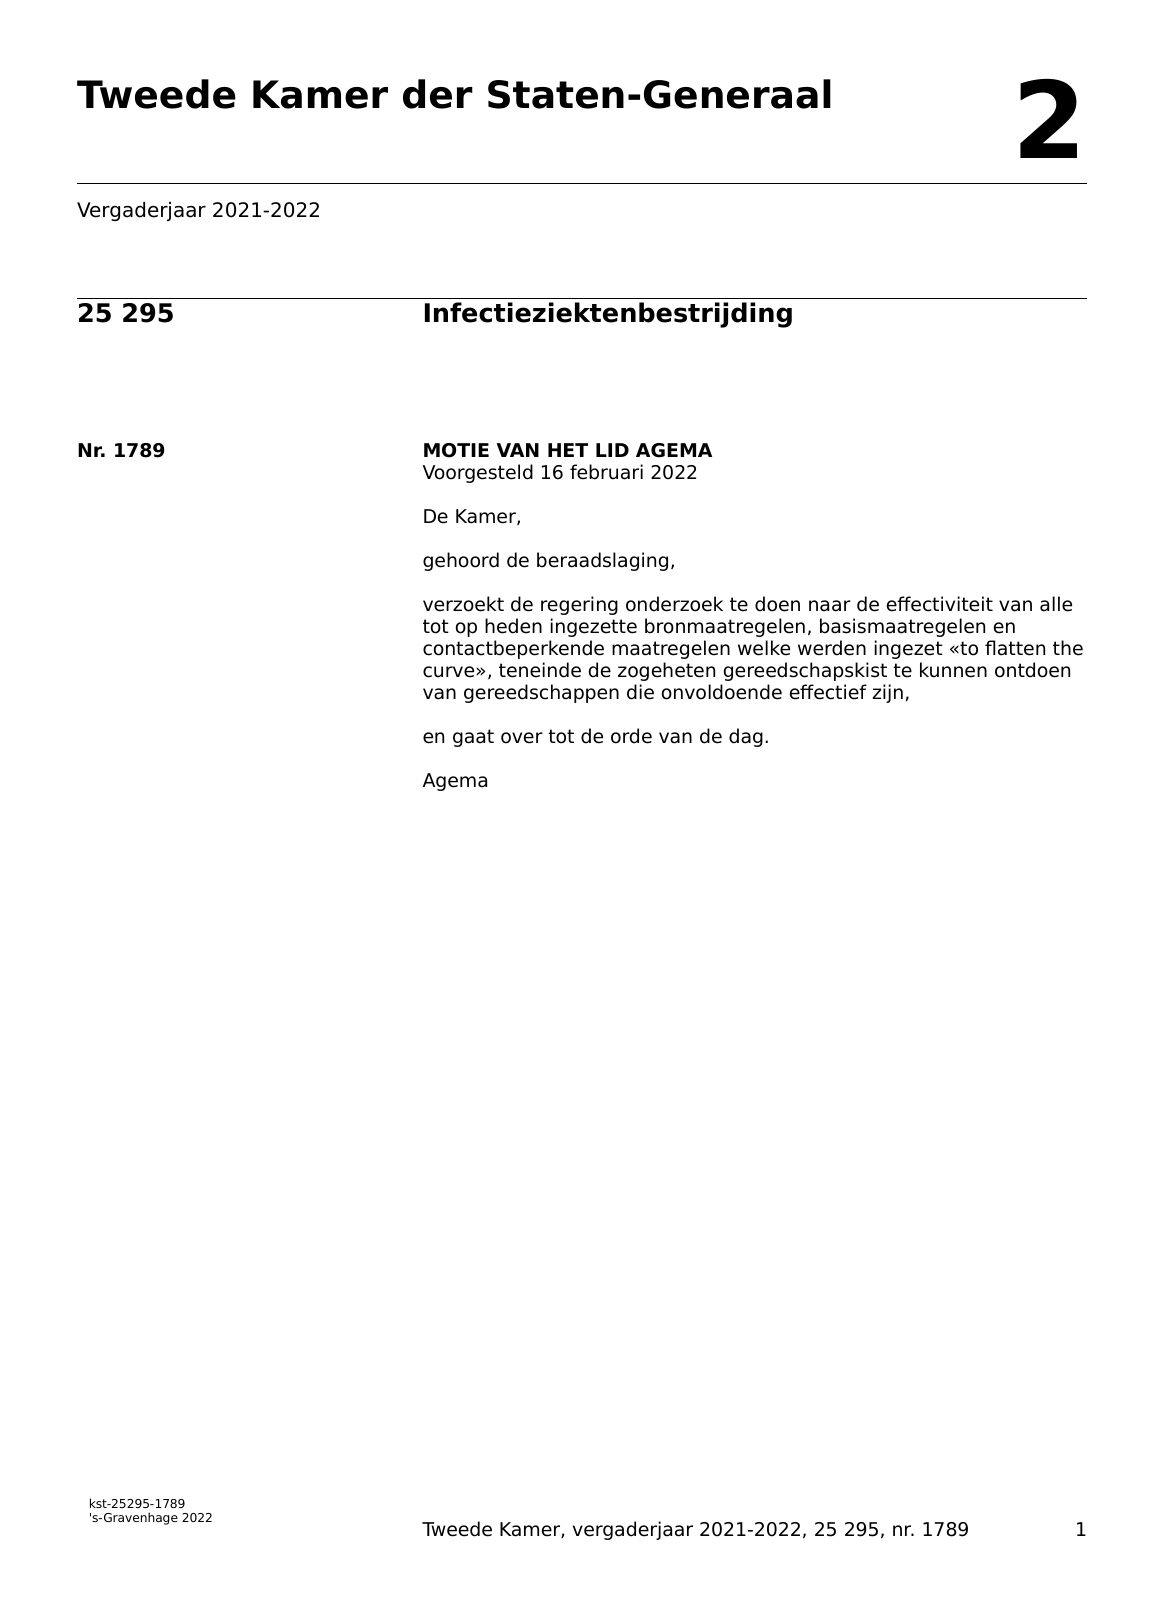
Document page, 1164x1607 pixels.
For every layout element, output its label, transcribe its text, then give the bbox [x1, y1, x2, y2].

text De Kamer, [422, 506, 1087, 528]
text Voorgesteld 16 februari 2022 [422, 462, 1087, 484]
text 's-Gravenhage 2022 [88, 1511, 323, 1525]
subtitle 25 295 Infectieziektenbestrijding [77, 299, 1087, 329]
text verzoekt de regering onderzoek te doen naar de effectiviteit van alle tot op heden ingezette bronmaatregelen, basismaatregelen en contactbeperkende maatregelen welke werden ingezet «to flatten the curve», teneinde de zogeheten gereedschapskist te kunnen ontdoen van gereedschappen die onvoldoende effectief zijn, [422, 594, 1087, 704]
text en gaat over tot de orde van de dag. [422, 726, 1087, 748]
table_header 2 [886, 59, 1087, 183]
table_header Tweede Kamer der Staten-Generaal [77, 59, 886, 183]
text kst-25295-1789 [88, 1497, 323, 1511]
text Agema [422, 770, 1087, 792]
subtitle Nr. 1789 MOTIE VAN HET LID AGEMA [77, 440, 1087, 462]
text gehoord de beraadslaging, [422, 550, 1087, 572]
table_cell Vergaderjaar 2021-2022 [77, 184, 1087, 298]
